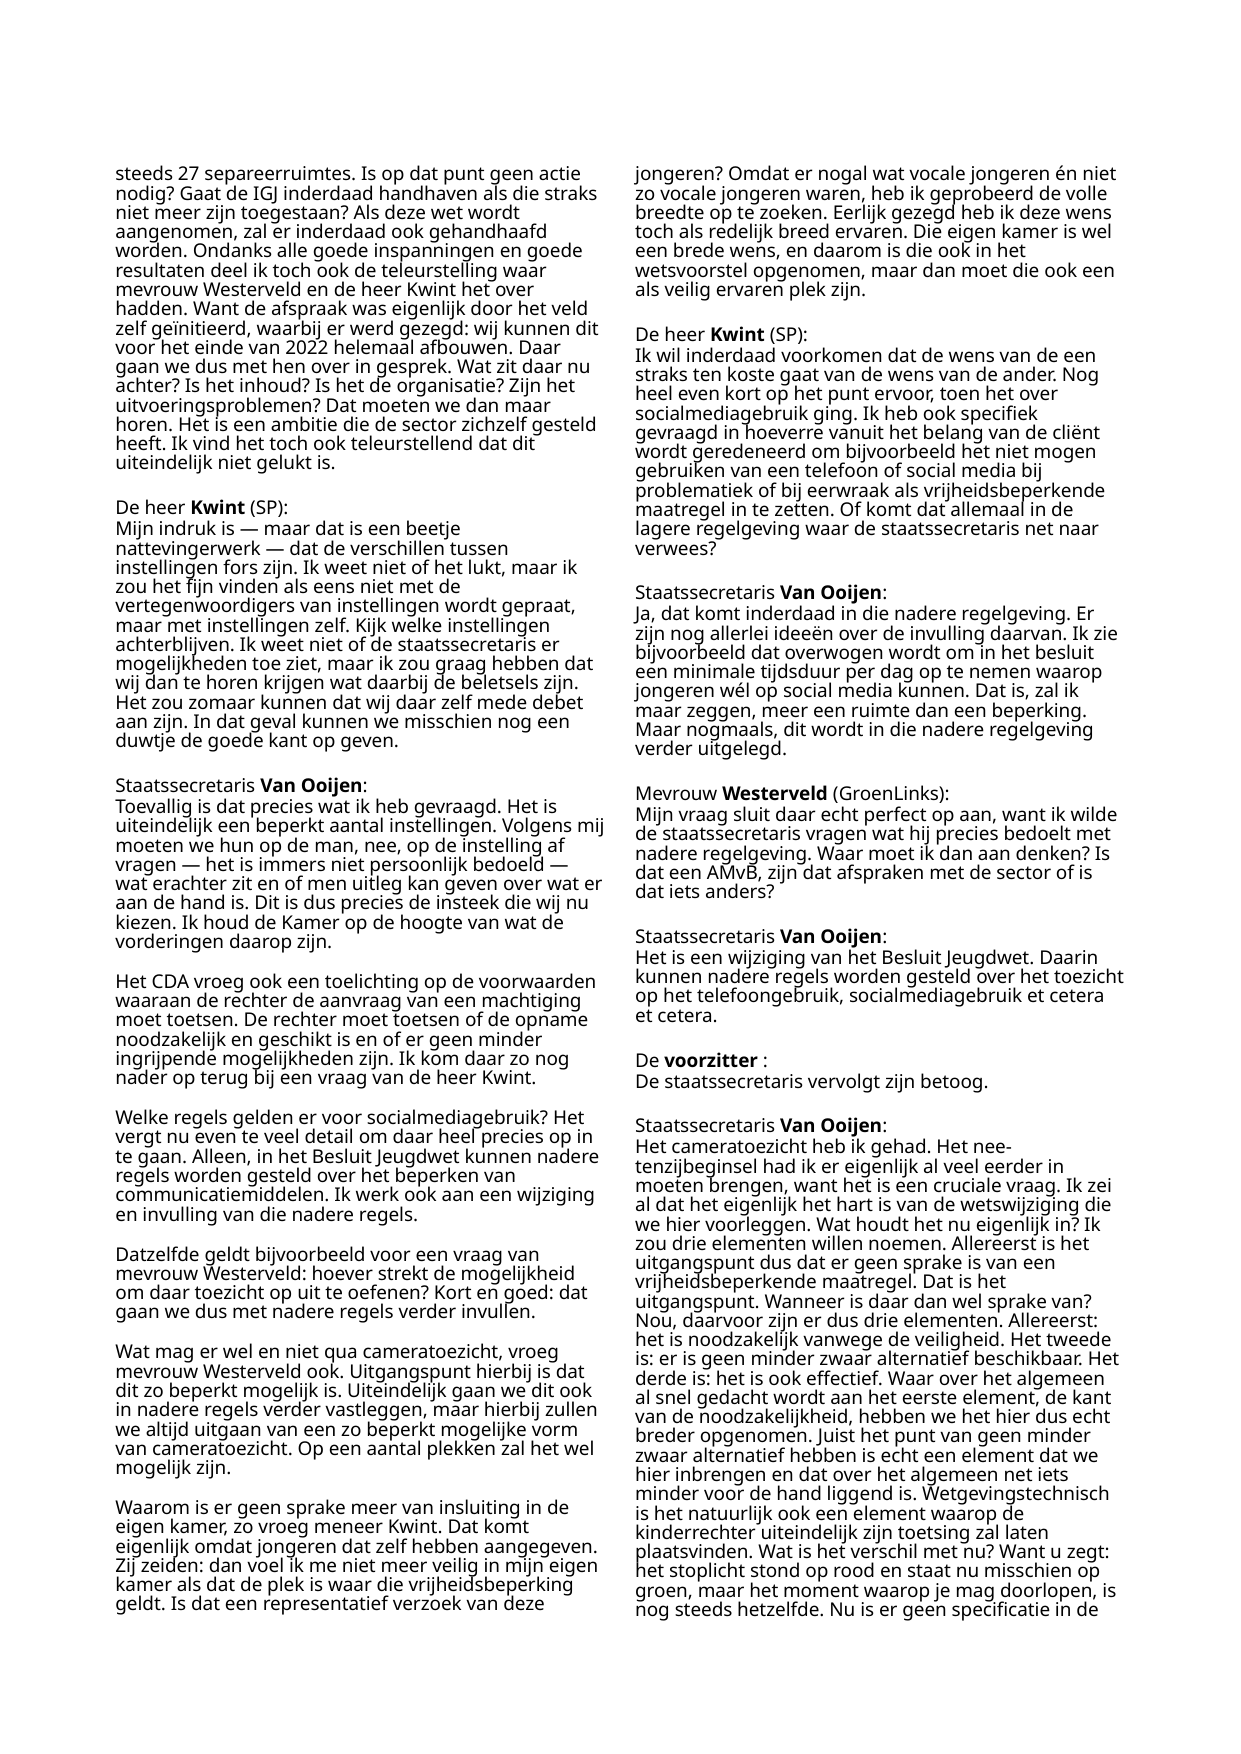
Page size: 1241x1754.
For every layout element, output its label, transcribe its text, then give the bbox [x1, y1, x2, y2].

text Mijn indruk is — maar dat is een beetje nattevingerwerk — dat de verschillen tussen instellingen fors zijn. Ik weet niet of het lukt, maar ik zou het fijn vinden als eens niet met de vertegenwoordigers van instellingen wordt gepraat, maar met instellingen zelf. Kijk welke instellingen achterblijven. Ik weet niet of de staatssecretaris er mogelijkheden toe ziet, maar ik zou graag hebben dat wij dan te horen krijgen wat daarbij de beletsels zijn. Het zou zomaar kunnen dat wij daar zelf mede debet aan zijn. In dat geval kunnen we misschien nog een duwtje de goede kant op geven. [115, 520, 605, 751]
text De heer Kwint (SP): [635, 321, 1125, 347]
text Ja, dat komt inderdaad in die nadere regelgeving. Er zijn nog allerlei ideeën over de invulling daarvan. Ik zie bijvoorbeeld dat overwogen wordt om in het besluit een minimale tijdsduur per dag op te nemen waarop jongeren wél op social media kunnen. Dat is, zal ik maar zeggen, meer een ruimte dan een beperking. Maar nogmaals, dit wordt in die nadere regelgeving verder uitgelegd. [635, 605, 1125, 759]
text Het cameratoezicht heb ik gehad. Het nee-tenzijbeginsel had ik er eigenlijk al veel eerder in moeten brengen, want het is een cruciale vraag. Ik zei al dat het eigenlijk het hart is van de wetswijziging die we hier voorleggen. Wat houdt het nu eigenlijk in? Ik zou drie elementen willen noemen. Allereerst is het uitgangspunt dus dat er geen sprake is van een vrijheidsbeperkende maatregel. Dat is het uitgangspunt. Wanneer is daar dan wel sprake van? Nou, daarvoor zijn er dus drie elementen. Allereerst: het is noodzakelijk vanwege de veiligheid. Het tweede is: er is geen minder zwaar alternatief beschikbaar. Het derde is: het is ook effectief. Waar over het algemeen al snel gedacht wordt aan het eerste element, de kant van de noodzakelijkheid, hebben we het hier dus echt breder opgenomen. Juist het punt van geen minder zwaar alternatief hebben is echt een element dat we hier inbrengen en dat over het algemeen net iets minder voor de hand liggend is. Wetgevingstechnisch is het natuurlijk ook een element waarop de kinderrechter uiteindelijk zijn toetsing zal laten plaatsvinden. Wat is het verschil met nu? Want u zegt: het stoplicht stond op rood en staat nu misschien op groen, maar het moment waarop je mag doorlopen, is nog steeds hetzelfde. Nu is er geen specificatie in de [635, 1138, 1125, 1620]
text Het is een wijziging van het Besluit Jeugdwet. Daarin kunnen nadere regels worden gesteld over het toezicht op het telefoongebruik, socialmediagebruik et cetera et cetera. [635, 949, 1125, 1026]
text Mijn vraag sluit daar echt perfect op aan, want ik wilde de staatssecretaris vragen wat hij precies bedoelt met nadere regelgeving. Waar moet ik dan aan denken? Is dat een AMvB, zijn dat afspraken met de sector of is dat iets anders? [635, 806, 1125, 902]
text Mevrouw Westerveld (GroenLinks): [635, 780, 1125, 806]
text Wat mag er wel en niet qua cameratoezicht, vroeg mevrouw Westerveld ook. Uitgangspunt hierbij is dat dit zo beperkt mogelijk is. Uiteindelijk gaan we dit ook in nadere regels verder vastleggen, maar hierbij zullen we altijd uitgaan van een zo beperkt mogelijke vorm van cameratoezicht. Op een aantal plekken zal het wel mogelijk zijn. [115, 1343, 605, 1478]
text jongeren? Omdat er nogal wat vocale jongeren én niet zo vocale jongeren waren, heb ik geprobeerd de volle breedte op te zoeken. Eerlijk gezegd heb ik deze wens toch als redelijk breed ervaren. Die eigen kamer is wel een brede wens, en daarom is die ook in het wetsvoorstel opgenomen, maar dan moet die ook een als veilig ervaren plek zijn. [635, 165, 1125, 300]
text Staatssecretaris Van Ooijen: [635, 579, 1125, 605]
text steeds 27 separeerruimtes. Is op dat punt geen actie nodig? Gaat de IGJ inderdaad handhaven als die straks niet meer zijn toegestaan? Als deze wet wordt aangenomen, zal er inderdaad ook gehandhaafd worden. Ondanks alle goede inspanningen en goede resultaten deel ik toch ook de teleurstelling waar mevrouw Westerveld en de heer Kwint het over hadden. Want de afspraak was eigenlijk door het veld zelf geïnitieerd, waarbij er werd gezegd: wij kunnen dit voor het einde van 2022 helemaal afbouwen. Daar gaan we dus met hen over in gesprek. Wat zit daar nu achter? Is het inhoud? Is het de organisatie? Zijn het uitvoeringsproblemen? Dat moeten we dan maar horen. Het is een ambitie die de sector zichzelf gesteld heeft. Ik vind het toch ook teleurstellend dat dit uiteindelijk niet gelukt is. [115, 165, 605, 474]
text De staatssecretaris vervolgt zijn betoog. [635, 1073, 1125, 1092]
text Het CDA vroeg ook een toelichting op de voorwaarden waaraan de rechter de aanvraag van een machtiging moet toetsen. De rechter moet toetsen of de opname noodzakelijk en geschikt is en of er geen minder ingrijpende mogelijkheden zijn. Ik kom daar zo nog nader op terug bij een vraag van de heer Kwint. [115, 973, 605, 1088]
text Staatssecretaris Van Ooijen: [635, 923, 1125, 949]
text De heer Kwint (SP): [115, 494, 605, 520]
text Datzelfde geldt bijvoorbeeld voor een vraag van mevrouw Westerveld: hoever strekt de mogelijkheid om daar toezicht op uit te oefenen? Kort en goed: dat gaan we dus met nadere regels verder invullen. [115, 1246, 605, 1323]
text Welke regels gelden er voor socialmediagebruik? Het vergt nu even te veel detail om daar heel precies op in te gaan. Alleen, in het Besluit Jeugdwet kunnen nadere regels worden gesteld over het beperken van communicatiemiddelen. Ik werk ook aan een wijziging en invulling van die nadere regels. [115, 1109, 605, 1225]
text Waarom is er geen sprake meer van insluiting in de eigen kamer, zo vroeg meneer Kwint. Dat komt eigenlijk omdat jongeren dat zelf hebben aangegeven. Zij zeiden: dan voel ik me niet meer veilig in mijn eigen kamer als dat de plek is waar die vrijheidsbeperking geldt. Is dat een representatief verzoek van deze [115, 1499, 605, 1615]
text Staatssecretaris Van Ooijen: [635, 1113, 1125, 1138]
text Staatssecretaris Van Ooijen: [115, 772, 605, 798]
text Ik wil inderdaad voorkomen dat de wens van de een straks ten koste gaat van de wens van de ander. Nog heel even kort op het punt ervoor, toen het over socialmediagebruik ging. Ik heb ook specifiek gevraagd in hoeverre vanuit het belang van de cliënt wordt geredeneerd om bijvoorbeeld het niet mogen gebruiken van een telefoon of social media bij problematiek of bij eerwraak als vrijheidsbeperkende maatregel in te zetten. Of komt dat allemaal in de lagere regelgeving waar de staatssecretaris net naar verwees? [635, 347, 1125, 559]
text De voorzitter : [635, 1047, 1125, 1073]
text Toevallig is dat precies wat ik heb gevraagd. Het is uiteindelijk een beperkt aantal instellingen. Volgens mij moeten we hun op de man, nee, op de instelling af vragen — het is immers niet persoonlijk bedoeld — wat erachter zit en of men uitleg kan geven over wat er aan de hand is. Dit is dus precies de insteek die wij nu kiezen. Ik houd de Kamer op de hoogte van wat de vorderingen daarop zijn. [115, 798, 605, 952]
